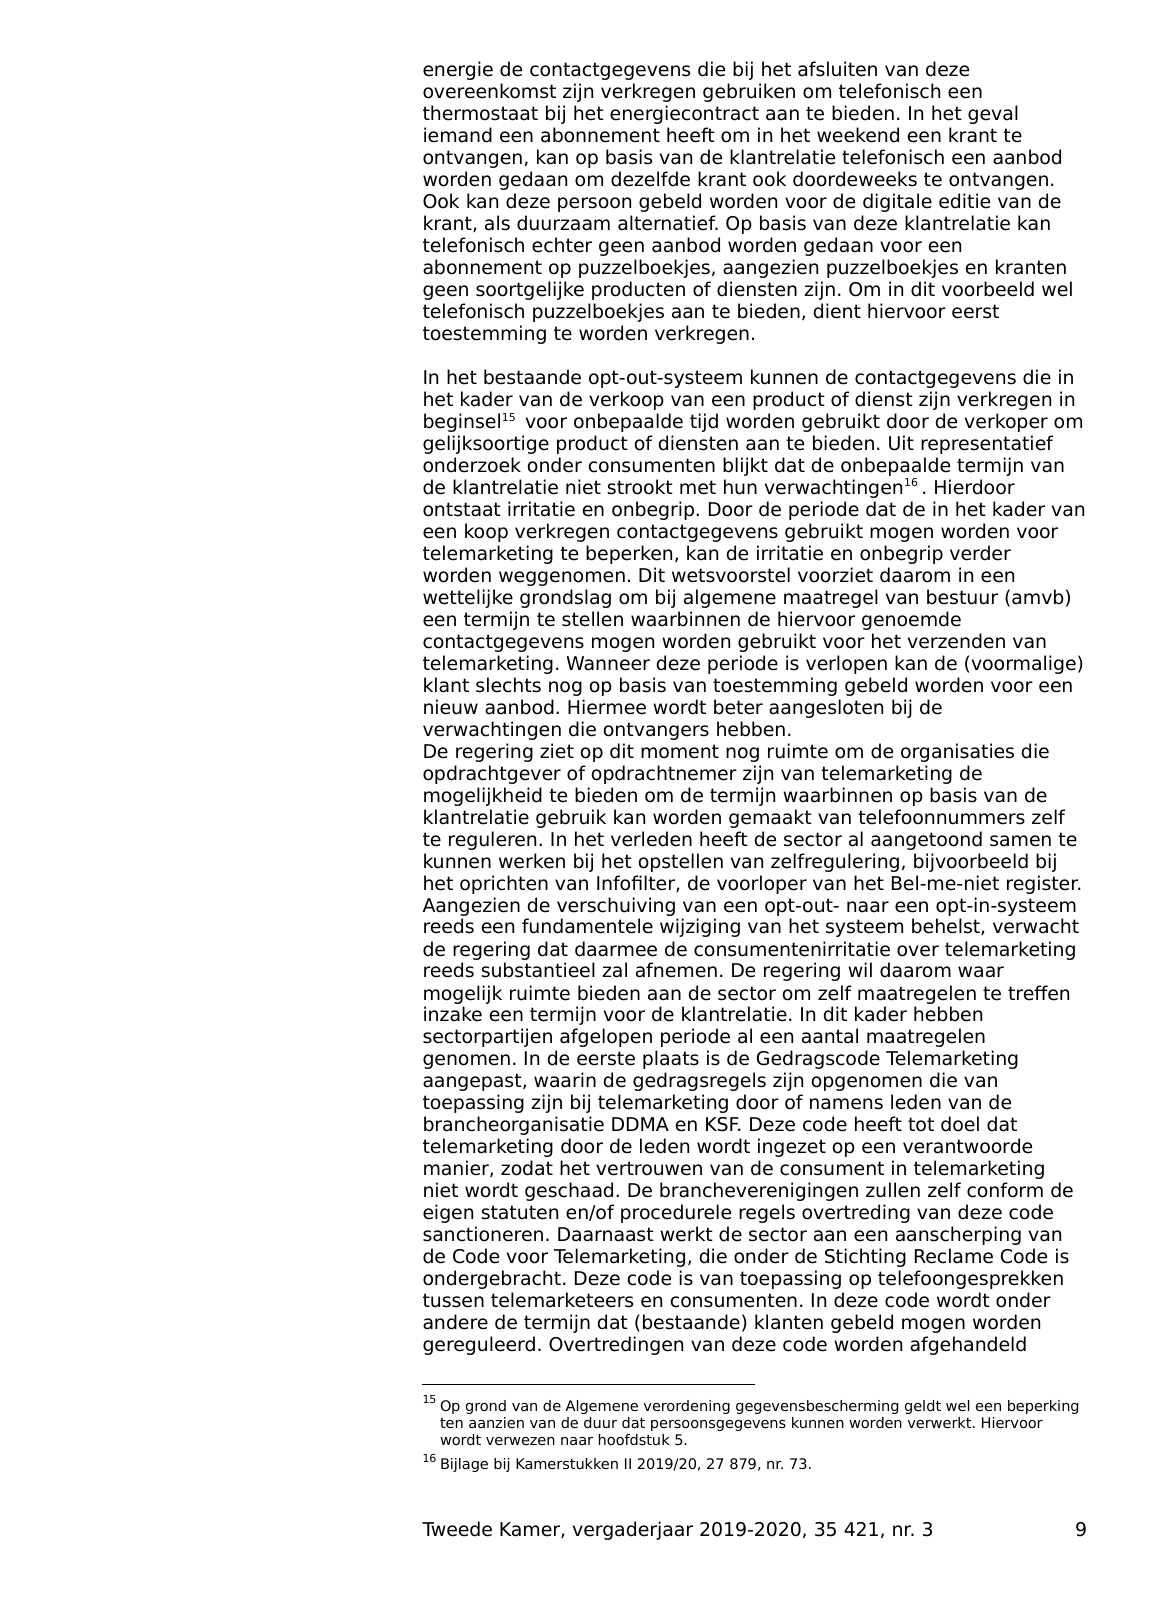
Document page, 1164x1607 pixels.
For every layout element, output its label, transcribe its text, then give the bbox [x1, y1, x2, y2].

text In het bestaande opt-out-systeem kunnen de contactgegevens die in het kader van de verkoop van een product of dienst zijn verkregen in beginsel voor onbepaalde tijd worden gebruikt door de verkoper om gelijksoortige product of diensten aan te bieden. Uit representatief onderzoek onder consumenten blijkt dat de onbepaalde termijn van de klantrelatie niet strookt met hun verwachtingen. Hierdoor ontstaat irritatie en onbegrip. Door de periode dat de in het kader van een koop verkregen contactgegevens gebruikt mogen worden voor telemarketing te beperken, kan de irritatie en onbegrip verder worden weggenomen. Dit wetsvoorstel voorziet daarom in een wettelijke grondslag om bij algemene maatregel van bestuur (amvb) een termijn te stellen waarbinnen de hiervoor genoemde contactgegevens mogen worden gebruikt voor het verzenden van telemarketing. Wanneer deze periode is verlopen kan de (voormalige) klant slechts nog op basis van toestemming gebeld worden voor een nieuw aanbod. Hiermee wordt beter aangesloten bij de verwachtingen die ontvangers hebben. [422, 367, 1087, 741]
text Op grond van de Algemene verordening gegevensbescherming geldt wel een beperking ten aanzien van de duur dat persoonsgegevens kunnen worden verwerkt. Hiervoor wordt verwezen naar hoofdstuk 5. [422, 1393, 1087, 1449]
text energie de contactgegevens die bij het afsluiten van deze overeenkomst zijn verkregen gebruiken om telefonisch een thermostaat bij het energiecontract aan te bieden. In het geval iemand een abonnement heeft om in het weekend een krant te ontvangen, kan op basis van de klantrelatie telefonisch een aanbod worden gedaan om dezelfde krant ook doordeweeks te ontvangen. Ook kan deze persoon gebeld worden voor de digitale editie van de krant, als duurzaam alternatief. Op basis van deze klantrelatie kan telefonisch echter geen aanbod worden gedaan voor een abonnement op puzzelboekjes, aangezien puzzelboekjes en kranten geen soortgelijke producten of diensten zijn. Om in dit voorbeeld wel telefonisch puzzelboekjes aan te bieden, dient hiervoor eerst toestemming te worden verkregen. [422, 59, 1087, 345]
text Bijlage bij Kamerstukken II 2019/20, 27 879, nr. 73. [422, 1452, 1087, 1474]
text De regering ziet op dit moment nog ruimte om de organisaties die opdrachtgever of opdrachtnemer zijn van telemarketing de mogelijkheid te bieden om de termijn waarbinnen op basis van de klantrelatie gebruik kan worden gemaakt van telefoonnummers zelf te reguleren. In het verleden heeft de sector al aangetoond samen te kunnen werken bij het opstellen van zelfregulering, bijvoorbeeld bij het oprichten van Infofilter, de voorloper van het Bel-me-niet register. Aangezien de verschuiving van een opt-out- naar een opt-in-systeem reeds een fundamentele wijziging van het systeem behelst, verwacht de regering dat daarmee de consumentenirritatie over telemarketing reeds substantieel zal afnemen. De regering wil daarom waar mogelijk ruimte bieden aan de sector om zelf maatregelen te treffen inzake een termijn voor de klantrelatie. In dit kader hebben sectorpartijen afgelopen periode al een aantal maatregelen genomen. In de eerste plaats is de Gedragscode Telemarketing aangepast, waarin de gedragsregels zijn opgenomen die van toepassing zijn bij telemarketing door of namens leden van de brancheorganisatie DDMA en KSF. Deze code heeft tot doel dat telemarketing door de leden wordt ingezet op een verantwoorde manier, zodat het vertrouwen van de consument in telemarketing niet wordt geschaad. De brancheverenigingen zullen zelf conform de eigen statuten en/of procedurele regels overtreding van deze code sanctioneren. Daarnaast werkt de sector aan een aanscherping van de Code voor Telemarketing, die onder de Stichting Reclame Code is ondergebracht. Deze code is van toepassing op telefoongesprekken tussen telemarketeers en consumenten. In deze code wordt onder andere de termijn dat (bestaande) klanten gebeld mogen worden gereguleerd. Overtredingen van deze code worden afgehandeld [422, 741, 1087, 1356]
